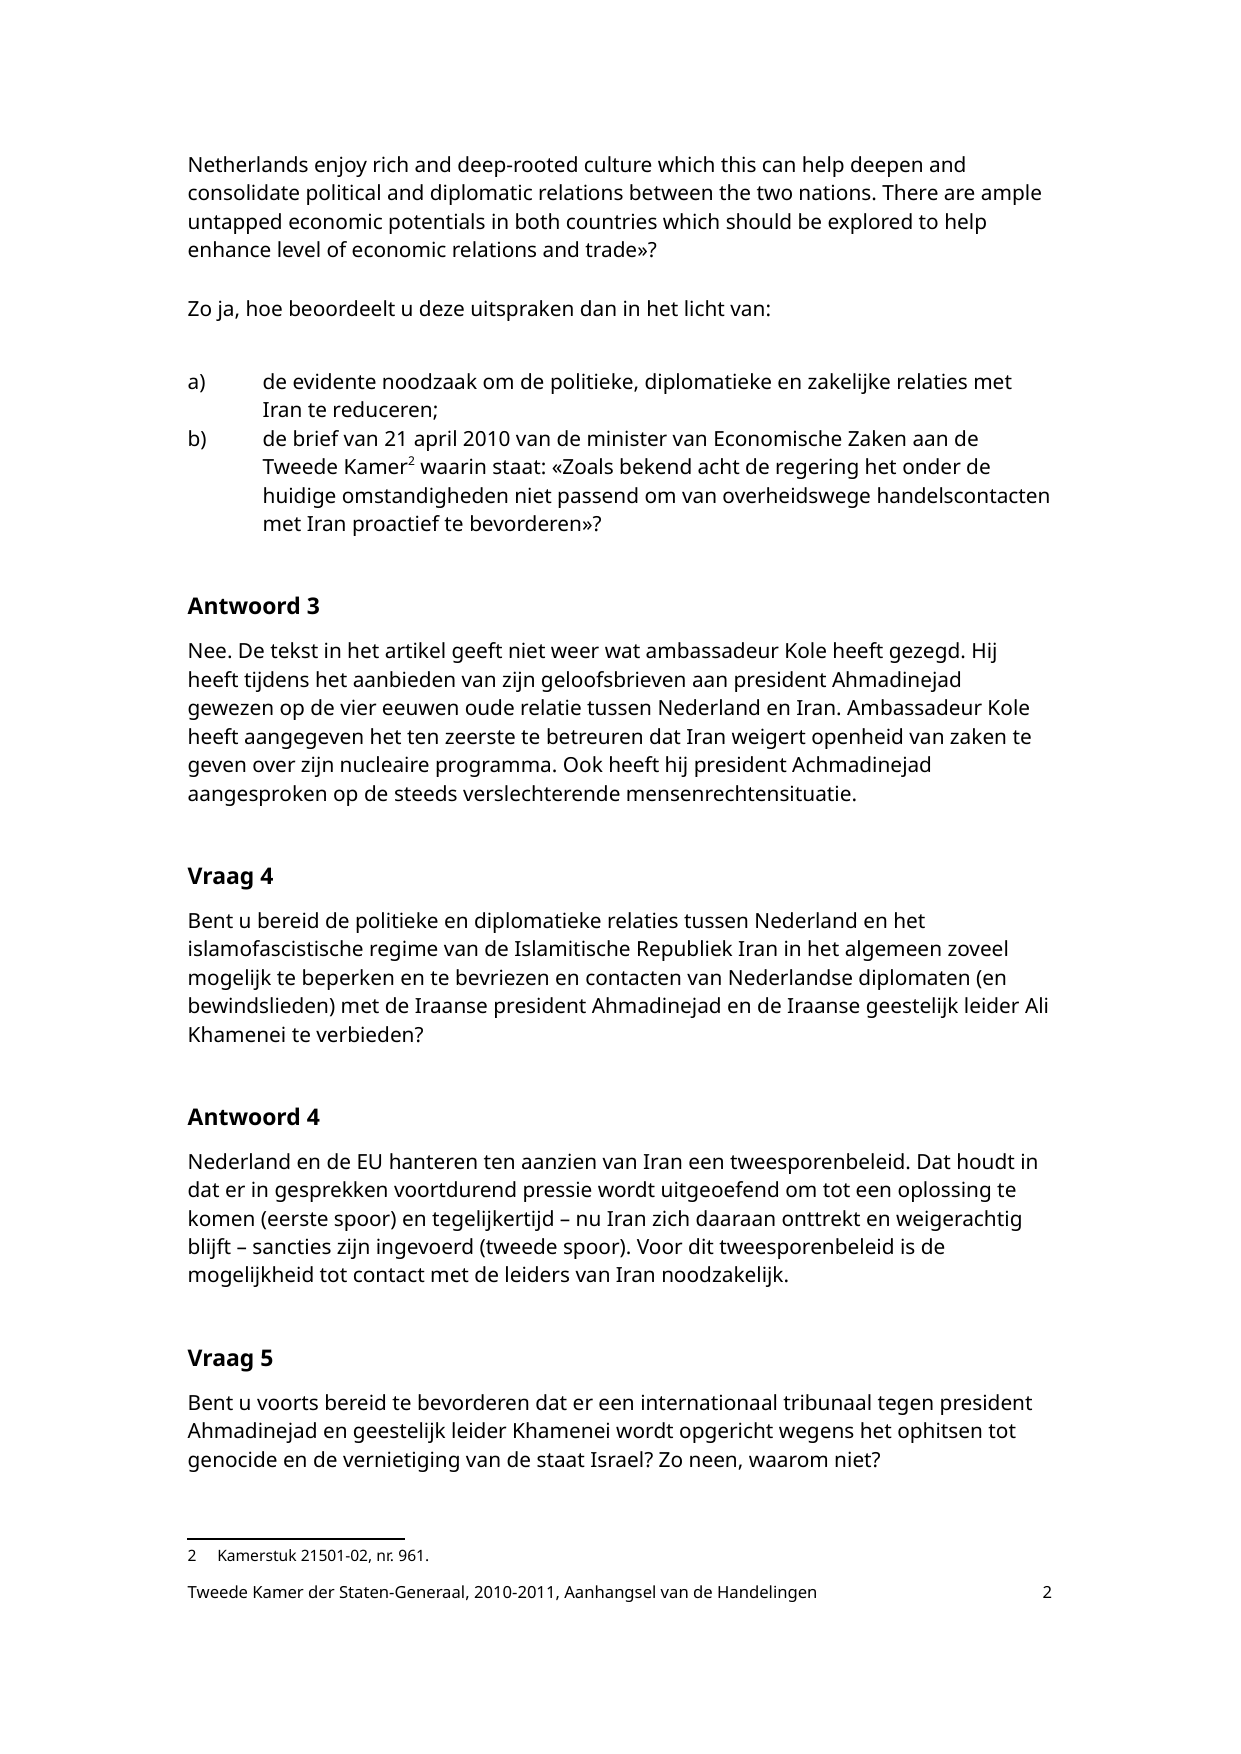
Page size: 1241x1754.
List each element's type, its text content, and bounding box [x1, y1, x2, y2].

list de evidente noodzaak om de politieke, diplomatieke en zakelijke relaties met Iran te reduceren; [187, 367, 1053, 424]
subtitle Antwoord 3 [187, 590, 1053, 622]
text Bent u voorts bereid te bevorderen dat er een internationaal tribunaal tegen president Ahmadinejad en geestelijk leider Khamenei wordt opgericht wegens het ophitsen tot genocide en de vernietiging van de staat Israel? Zo neen, waarom niet? [187, 1388, 1053, 1473]
subtitle Vraag 5 [187, 1342, 1053, 1373]
list de brief van 21 april 2010 van de minister van Economische Zaken aan de Tweede Kamer waarin staat: «Zoals bekend acht de regering het onder de huidige omstandigheden niet passend om van overheidswege handelscontacten met Iran proactief te bevorderen»? [187, 424, 1053, 538]
list Kamerstuk 21501-02, nr. 961. [187, 1538, 1053, 1566]
text Bent u bereid de politieke en diplomatieke relaties tussen Nederland en het islamofascistische regime van de Islamitische Republiek Iran in het algemeen zoveel mogelijk te beperken en te bevriezen en contacten van Nederlandse diplomaten (en bewindslieden) met de Iraanse president Ahmadinejad en de Iraanse geestelijk leider Ali Khamenei te verbieden? [187, 906, 1053, 1048]
text Netherlands enjoy rich and deep-rooted culture which this can help deepen and consolidate political and diplomatic relations between the two nations. There are ample untapped economic potentials in both countries which should be explored to help enhance level of economic relations and trade»? [187, 150, 1053, 264]
subtitle Antwoord 4 [187, 1101, 1053, 1132]
text Nee. De tekst in het artikel geeft niet weer wat ambassadeur Kole heeft gezegd. Hij heeft tijdens het aanbieden van zijn geloofsbrieven aan president Ahmadinejad gewezen op de vier eeuwen oude relatie tussen Nederland en Iran. Ambassadeur Kole heeft aangegeven het ten zeerste te betreuren dat Iran weigert openheid van zaken te geven over zijn nucleaire programma. Ook heeft hij president Achmadinejad aangesproken op de steeds verslechterende mensenrechtensituatie. [187, 637, 1053, 807]
subtitle Vraag 4 [187, 860, 1053, 891]
text Nederland en de EU hanteren ten aanzien van Iran een tweesporenbeleid. Dat houdt in dat er in gesprekken voortdurend pressie wordt uitgeoefend om tot een oplossing te komen (eerste spoor) en tegelijkertijd – nu Iran zich daaraan onttrekt en weigerachtig blijft – sancties zijn ingevoerd (tweede spoor). Voor dit tweesporenbeleid is de mogelijkheid tot contact met de leiders van Iran noodzakelijk. [187, 1147, 1053, 1289]
text Zo ja, hoe beoordeelt u deze uitspraken dan in het licht van: [187, 294, 1053, 322]
